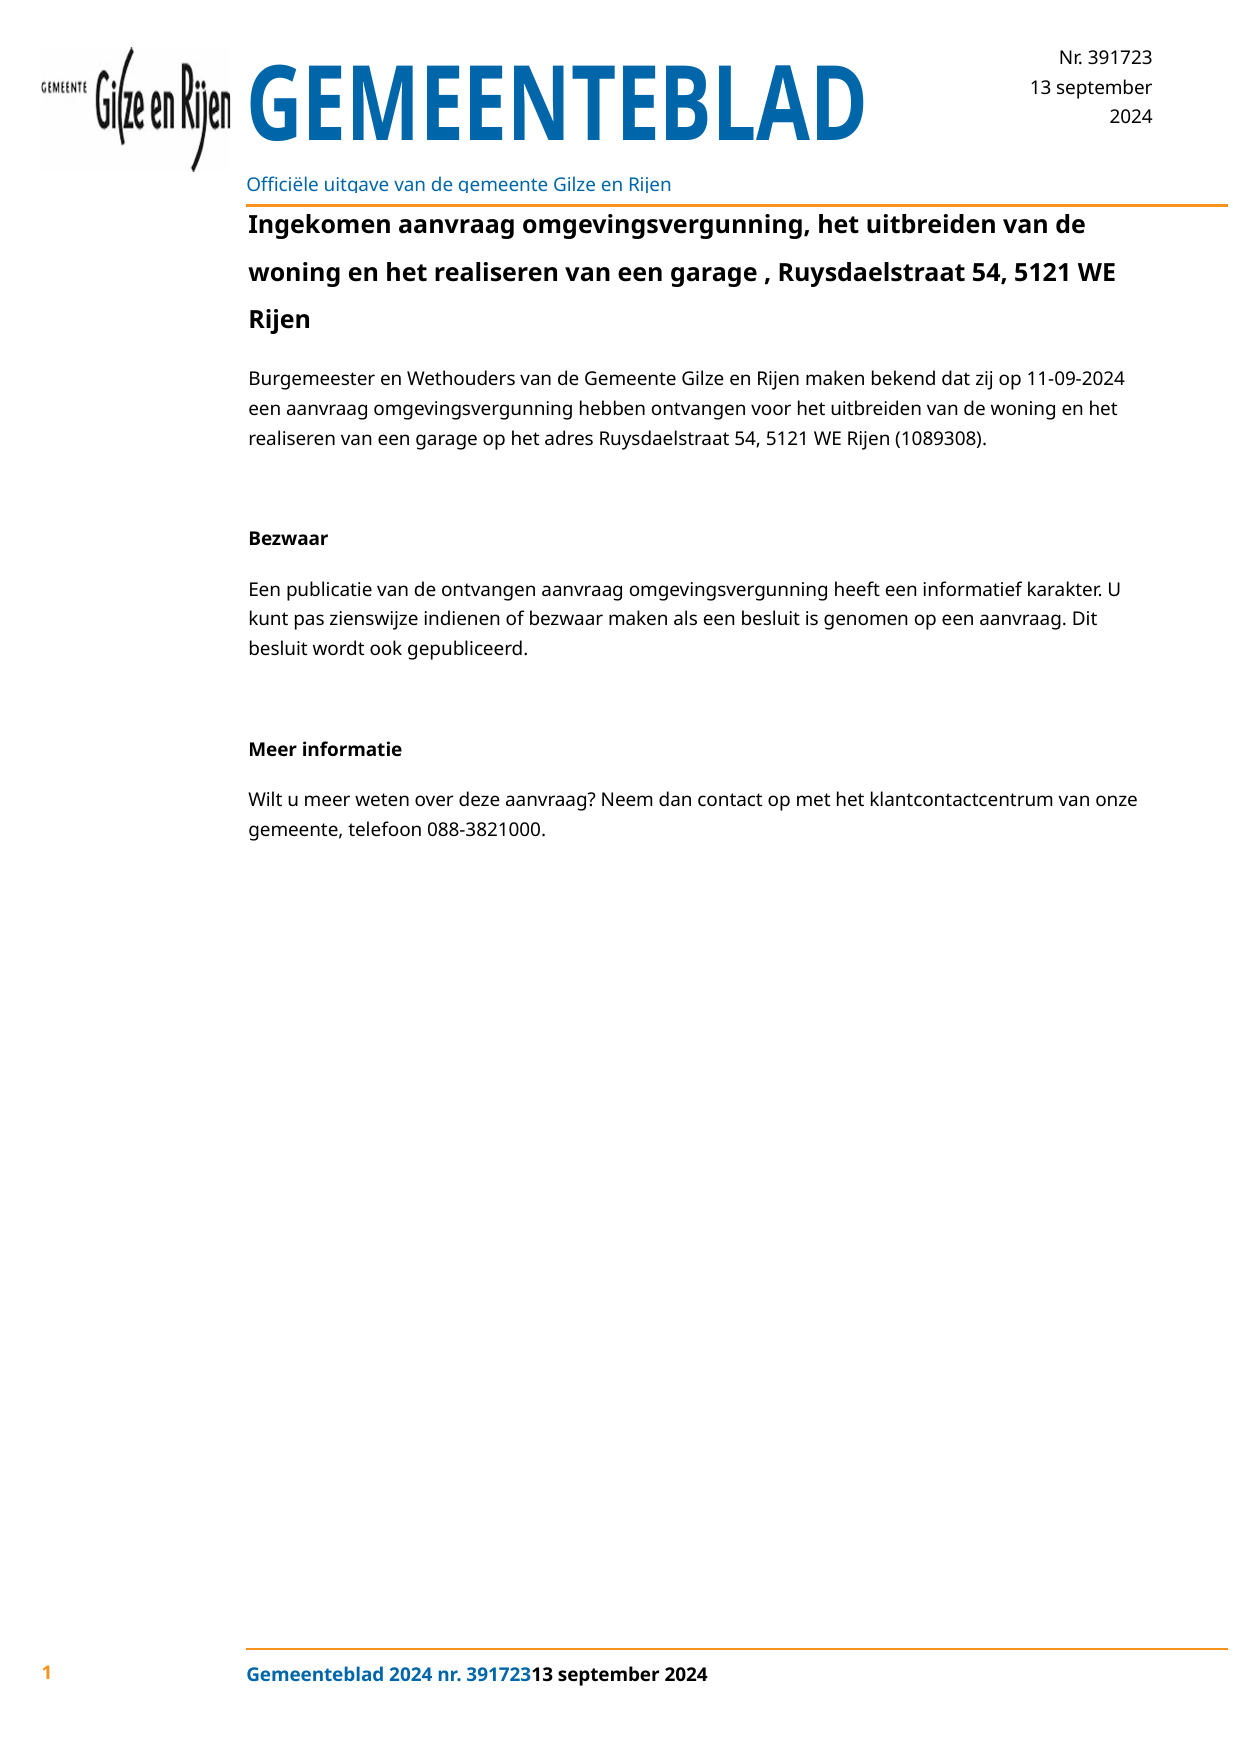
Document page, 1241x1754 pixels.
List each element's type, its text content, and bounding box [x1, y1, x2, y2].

text Bezwaar [248, 526, 1152, 551]
picture [41, 47, 231, 172]
text Een publicatie van de ontvangen aanvraag omgevingsvergunning heeft een informatief karakter. U kunt pas zienswijze indienen of bezwaar maken als een besluit is genomen op een aanvraag. Dit besluit wordt ook gepubliceerd. [248, 576, 1152, 661]
text Meer informatie [248, 736, 1152, 762]
text Burgemeester en Wethouders van de Gemeente Gilze en Rijen maken bekend dat zij op 11-09-2024 een aanvraag omgevingsvergunning hebben ontvangen voor het uitbreiden van de woning en het realiseren van een garage op het adres Ruysdaelstraat 54, 5121 WE Rijen (1089308). [248, 366, 1152, 450]
text Wilt u meer weten over deze aanvraag? Neem dan contact op met het klantcontactcentrum van onze gemeente, telefoon 088-3821000. [248, 786, 1152, 842]
text Ingekomen aanvraag omgevingsvergunning, het uitbreiden van de woning en het realiseren van een garage , Ruysdaelstraat 54, 5121 WE Rijen [248, 207, 1152, 336]
